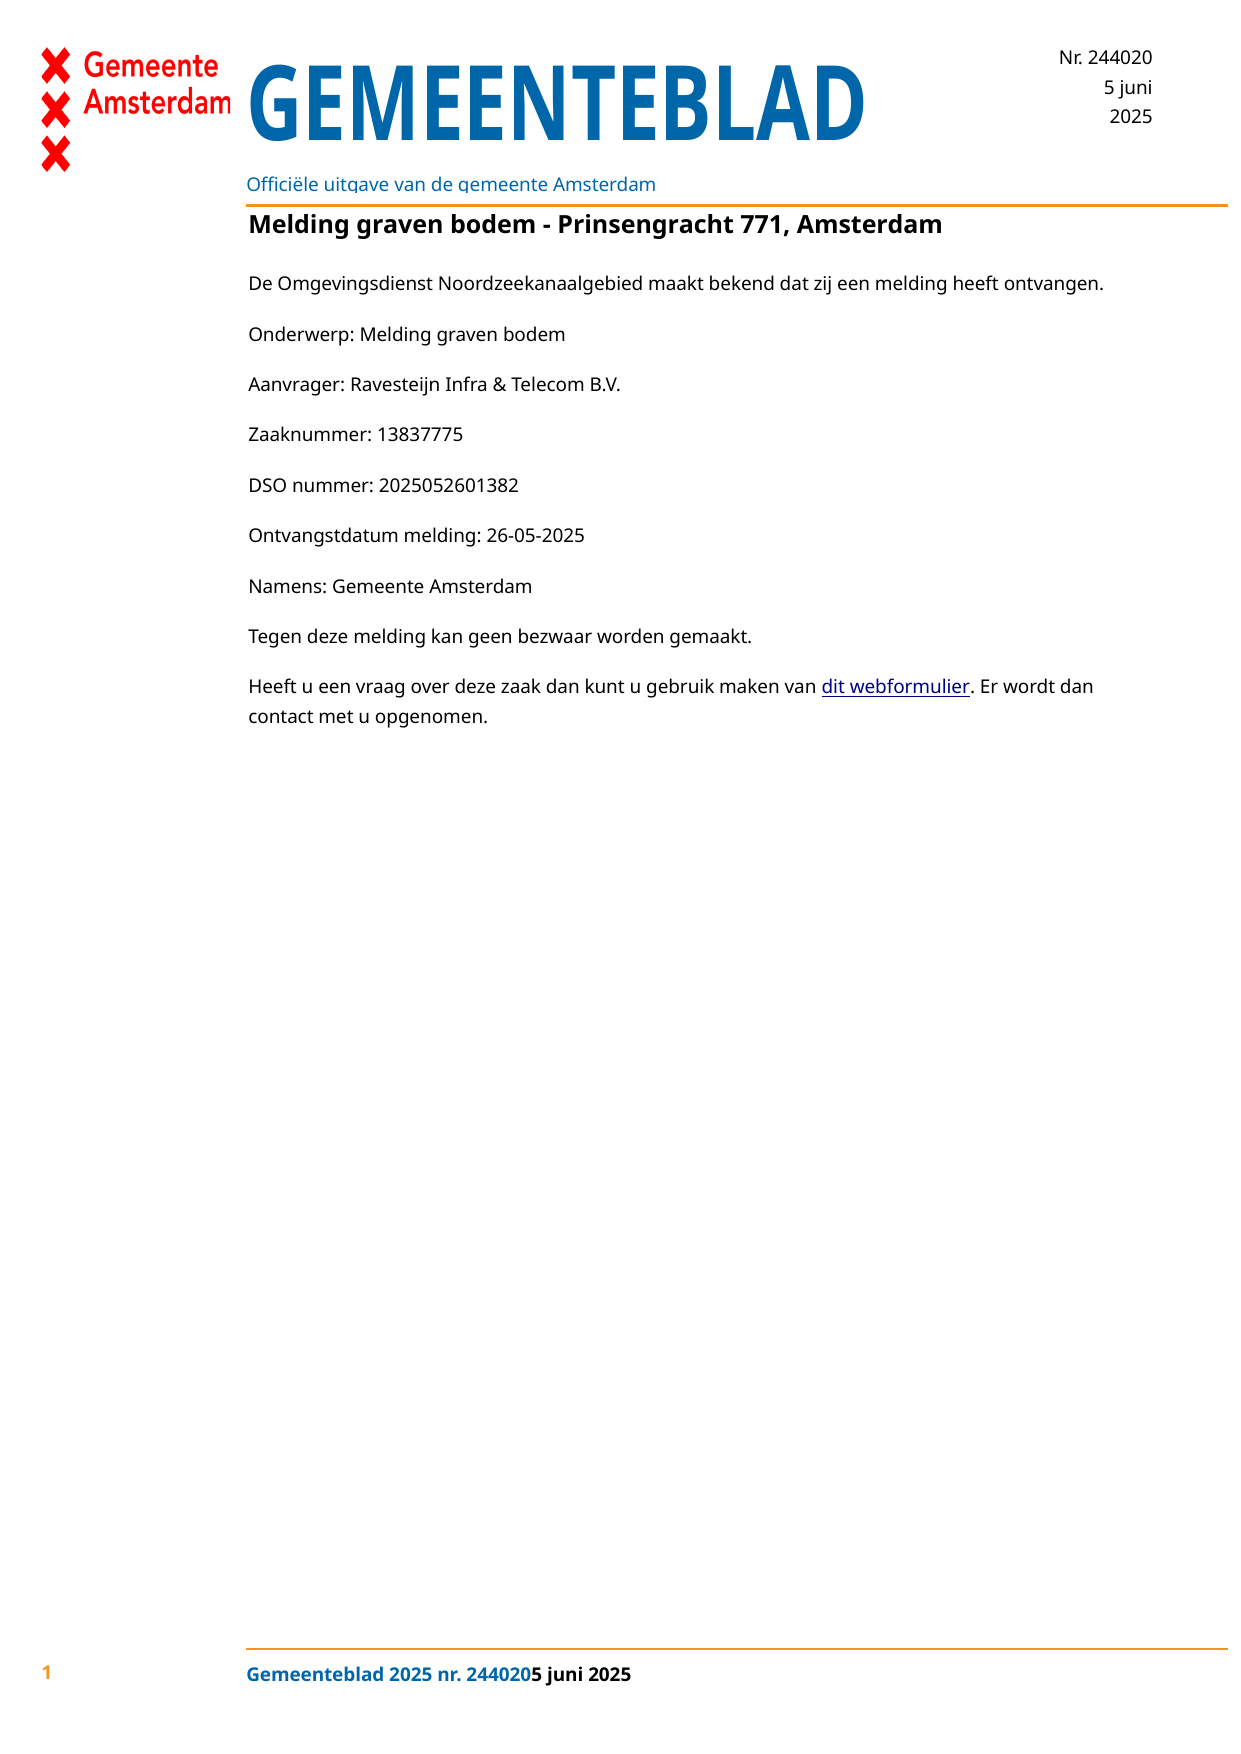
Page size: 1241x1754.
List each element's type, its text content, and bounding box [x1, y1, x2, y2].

text Aanvrager: Ravesteijn Infra & Telecom B.V. [248, 371, 1152, 397]
text Onderwerp: Melding graven bodem [248, 321, 1152, 346]
picture [41, 47, 231, 172]
text Namens: Gemeente Amsterdam [248, 573, 1152, 598]
text DSO nummer: 2025052601382 [248, 472, 1152, 498]
text Melding graven bodem - Prinsengracht 771, Amsterdam [248, 207, 1152, 241]
text Ontvangstdatum melding: 26-05-2025 [248, 522, 1152, 548]
text Zaaknummer: 13837775 [248, 422, 1152, 447]
text Heeft u een vraag over deze zaak dan kunt u gebruik maken van dit webformulier. Er wordt dan contact met u opgenomen. [248, 674, 1152, 729]
text Tegen deze melding kan geen bezwaar worden gemaakt. [248, 623, 1152, 649]
text De Omgevingsdienst Noordzeekanaalgebied maakt bekend dat zij een melding heeft ontvangen. [248, 270, 1152, 296]
